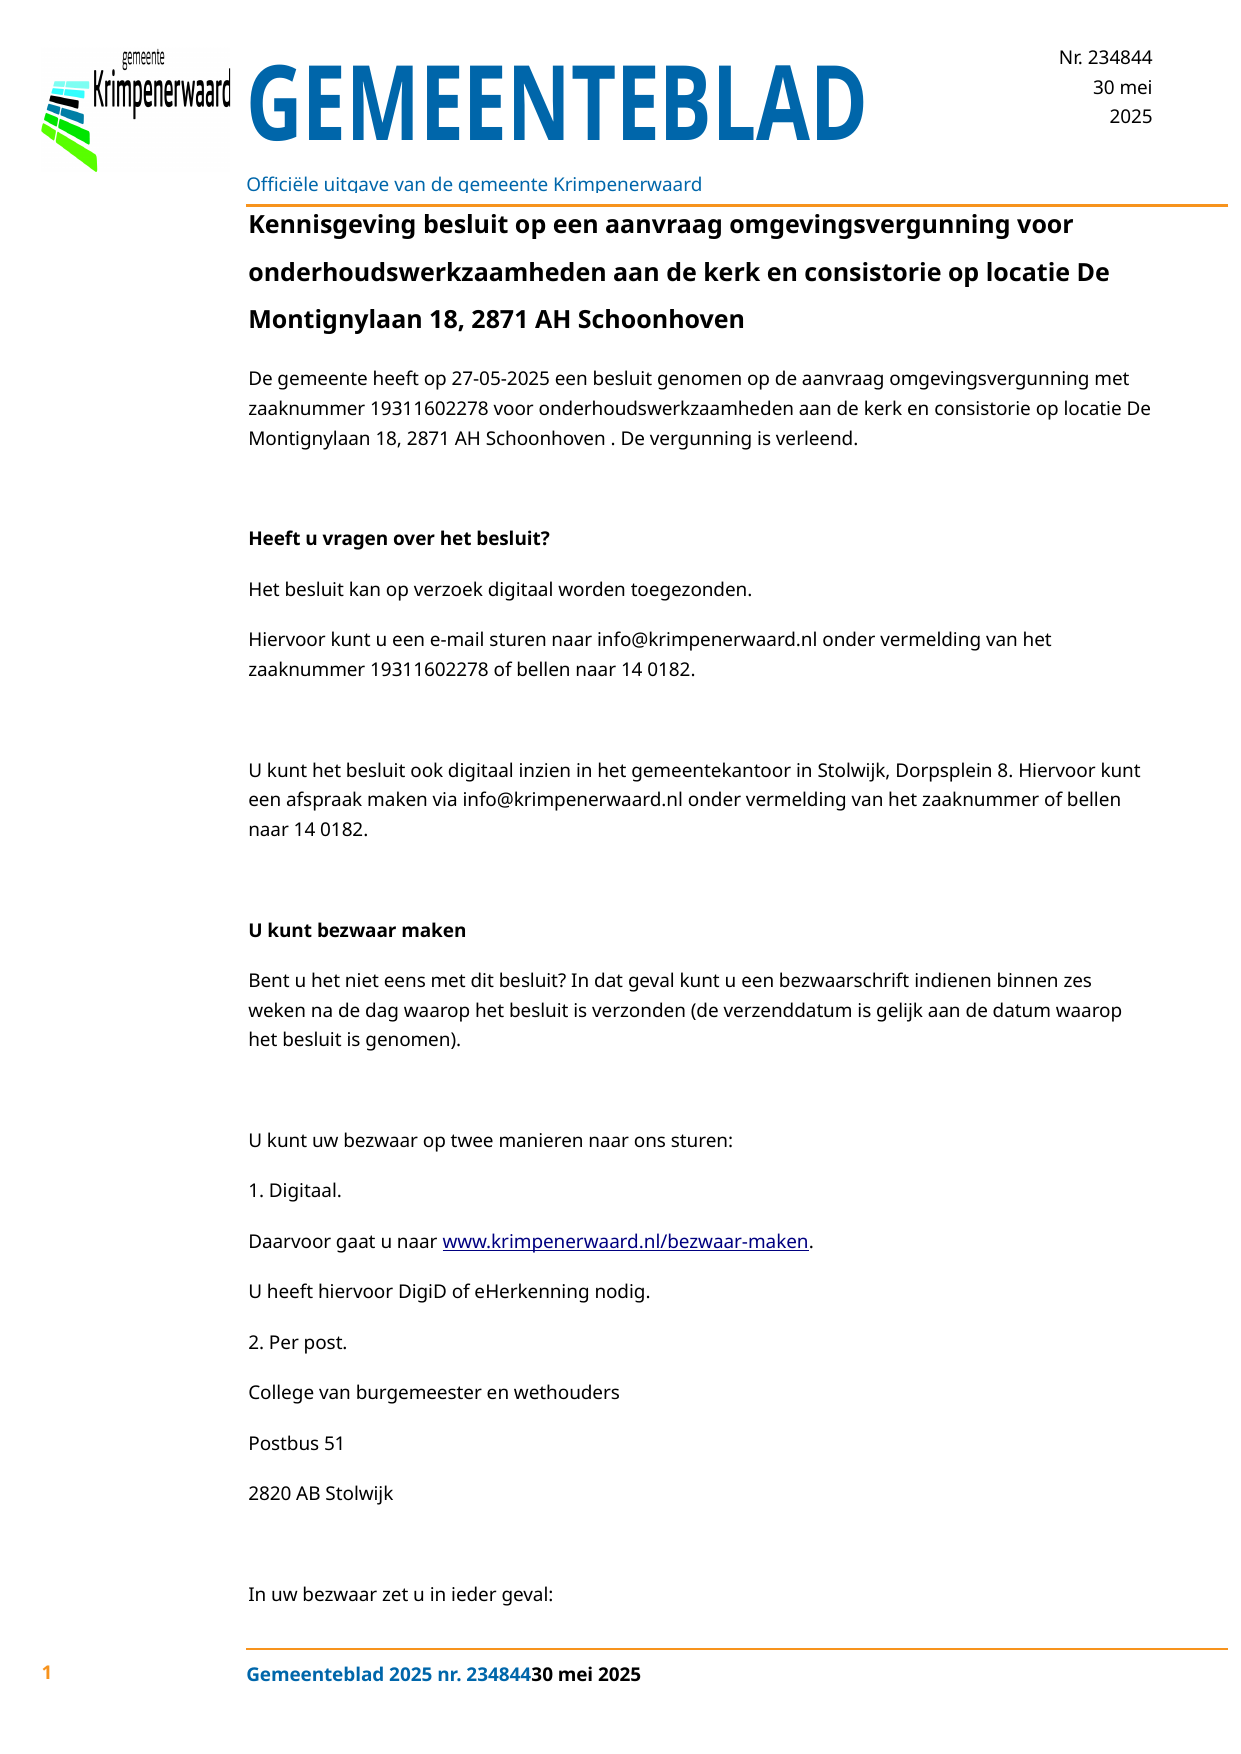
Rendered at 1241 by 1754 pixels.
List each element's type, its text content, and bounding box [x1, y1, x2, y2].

text U kunt bezwaar maken [248, 917, 1152, 942]
text 1. Digitaal. [248, 1178, 1152, 1203]
picture [41, 47, 231, 172]
text Het besluit kan op verzoek digitaal worden toegezonden. [248, 576, 1152, 602]
text Postbus 51 [248, 1430, 1152, 1455]
text Daarvoor gaat u naar www.krimpenerwaard.nl/bezwaar-maken. [248, 1228, 1152, 1254]
text 2820 AB Stolwijk [248, 1480, 1152, 1506]
text College van burgemeester en wethouders [248, 1379, 1152, 1405]
text Kennisgeving besluit op een aanvraag omgevingsvergunning voor onderhoudswerkzaamheden aan de kerk en consistorie op locatie De Montignylaan 18, 2871 AH Schoonhoven [248, 207, 1152, 336]
text In uw bezwaar zet u in ieder geval: [248, 1581, 1152, 1607]
text De gemeente heeft op 27-05-2025 een besluit genomen op de aanvraag omgevingsvergunning met zaaknummer 19311602278 voor onderhoudswerkzaamheden aan de kerk en consistorie op locatie De Montignylaan 18, 2871 AH Schoonhoven . De vergunning is verleend. [248, 366, 1152, 450]
text Hiervoor kunt u een e-mail sturen naar info@krimpenerwaard.nl onder vermelding van het zaaknummer 19311602278 of bellen naar 14 0182. [248, 626, 1152, 682]
text U heeft hiervoor DigiD of eHerkenning nodig. [248, 1278, 1152, 1304]
text U kunt uw bezwaar op twee manieren naar ons sturen: [248, 1127, 1152, 1153]
text U kunt het besluit ook digitaal inzien in het gemeentekantoor in Stolwijk, Dorpsplein 8. Hiervoor kunt een afspraak maken via info@krimpenerwaard.nl onder vermelding van het zaaknummer of bellen naar 14 0182. [248, 757, 1152, 842]
text Bent u het niet eens met dit besluit? In dat geval kunt u een bezwaarschrift indienen binnen zes weken na de dag waarop het besluit is verzonden (de verzenddatum is gelijk aan de datum waarop het besluit is genomen). [248, 967, 1152, 1052]
text Heeft u vragen over het besluit? [248, 526, 1152, 551]
text 2. Per post. [248, 1329, 1152, 1354]
